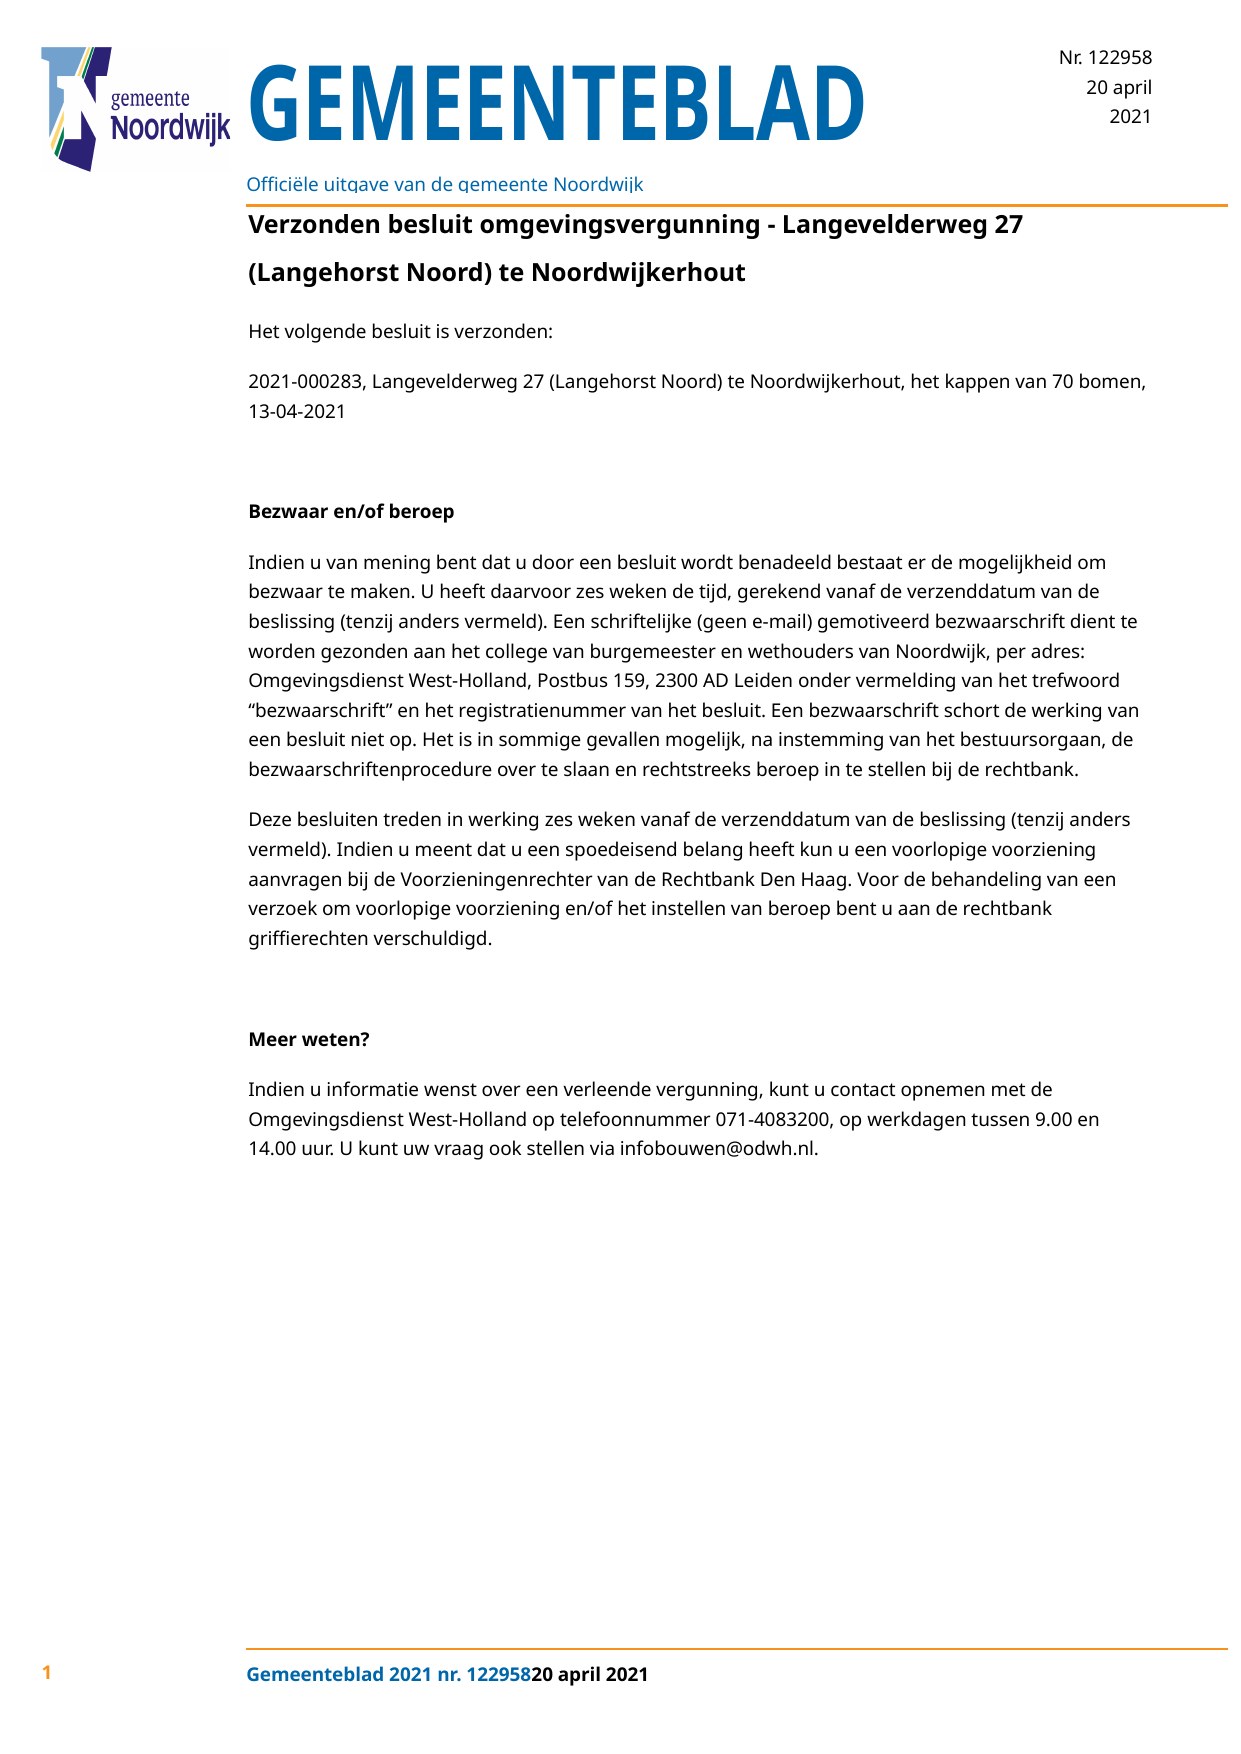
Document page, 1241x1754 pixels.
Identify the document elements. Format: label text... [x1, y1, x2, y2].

text 2021-000283, Langevelderweg 27 (Langehorst Noord) te Noordwijkerhout, het kappen van 70 bomen, 13-04-2021 [248, 368, 1152, 424]
picture [41, 47, 231, 172]
text Verzonden besluit omgevingsvergunning - Langevelderweg 27 (Langehorst Noord) te Noordwijkerhout [248, 207, 1152, 288]
text Indien u van mening bent dat u door een besluit wordt benadeeld bestaat er de mogelijkheid om bezwaar te maken. U heeft daarvoor zes weken de tijd, gerekend vanaf de verzenddatum van de beslissing (tenzij anders vermeld). Een schriftelijke (geen e-mail) gemotiveerd bezwaarschrift dient te worden gezonden aan het college van burgemeester en wethouders van Noordwijk, per adres: Omgevingsdienst West-Holland, Postbus 159, 2300 AD Leiden onder vermelding van het trefwoord “bezwaarschrift” en het registratienummer van het besluit. Een bezwaarschrift schort de werking van een besluit niet op. Het is in sommige gevallen mogelijk, na instemming van het bestuursorgaan, de bezwaarschriftenprocedure over te slaan en rechtstreeks beroep in te stellen bij de rechtbank. [248, 549, 1152, 782]
text Indien u informatie wenst over een verleende vergunning, kunt u contact opnemen met de Omgevingsdienst West-Holland op telefoonnummer 071-4083200, op werkdagen tussen 9.00 en 14.00 uur. U kunt uw vraag ook stellen via infobouwen@odwh.nl. [248, 1076, 1152, 1161]
text Meer weten? [248, 1026, 1152, 1052]
text Het volgende besluit is verzonden: [248, 318, 1152, 344]
text Bezwaar en/of beroep [248, 499, 1152, 524]
text Deze besluiten treden in werking zes weken vanaf de verzenddatum van de beslissing (tenzij anders vermeld). Indien u meent dat u een spoedeisend belang heeft kun u een voorlopige voorziening aanvragen bij de Voorzieningenrechter van de Rechtbank Den Haag. Voor de behandeling van een verzoek om voorlopige voorziening en/of het instellen van beroep bent u aan de rechtbank griffierechten verschuldigd. [248, 807, 1152, 951]
